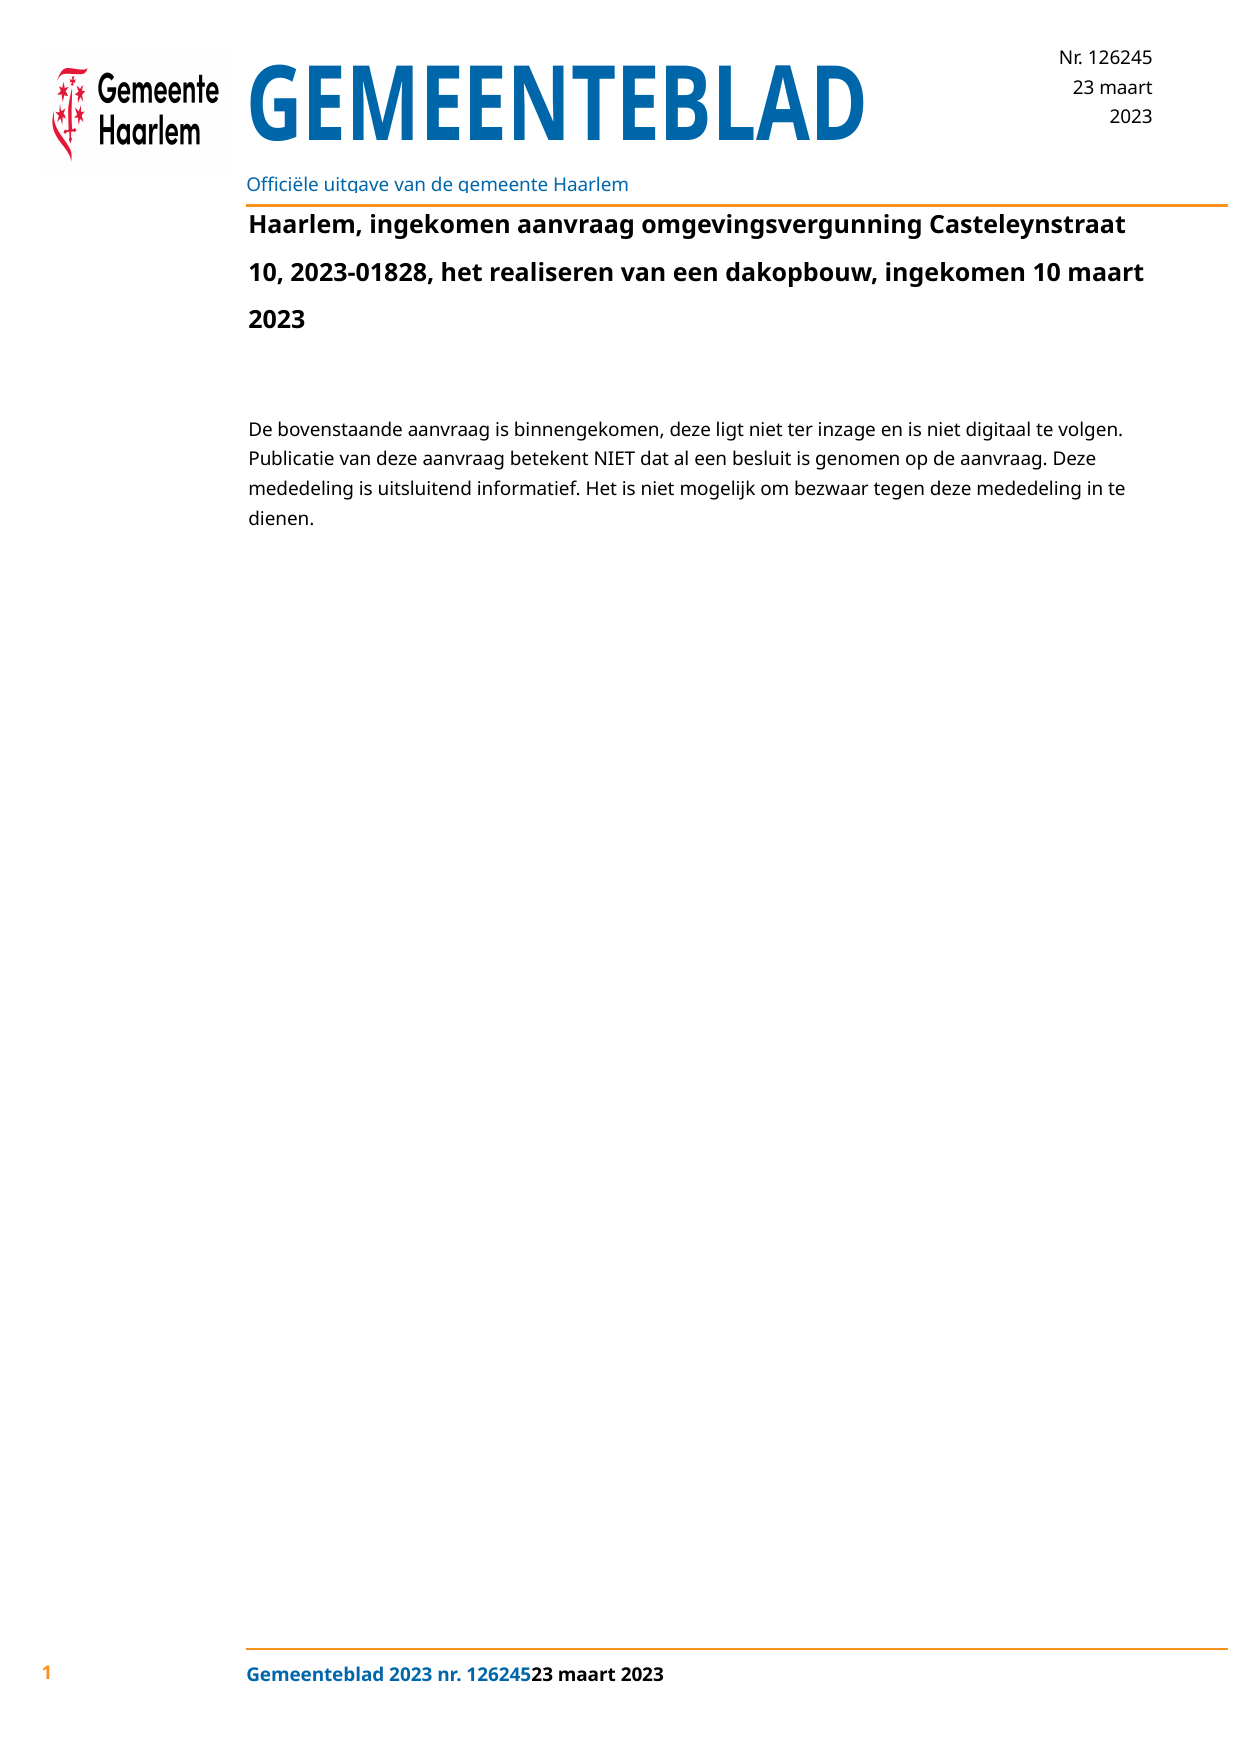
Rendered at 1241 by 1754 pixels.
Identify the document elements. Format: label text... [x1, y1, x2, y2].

picture [41, 47, 231, 172]
text Haarlem, ingekomen aanvraag omgevingsvergunning Casteleynstraat 10, 2023-01828, het realiseren van een dakopbouw, ingekomen 10 maart 2023 [248, 207, 1152, 336]
text De bovenstaande aanvraag is binnengekomen, deze ligt niet ter inzage en is niet digitaal te volgen. Publicatie van deze aanvraag betekent NIET dat al een besluit is genomen op de aanvraag. Deze mededeling is uitsluitend informatief. Het is niet mogelijk om bezwaar tegen deze mededeling in te dienen. [248, 416, 1152, 530]
